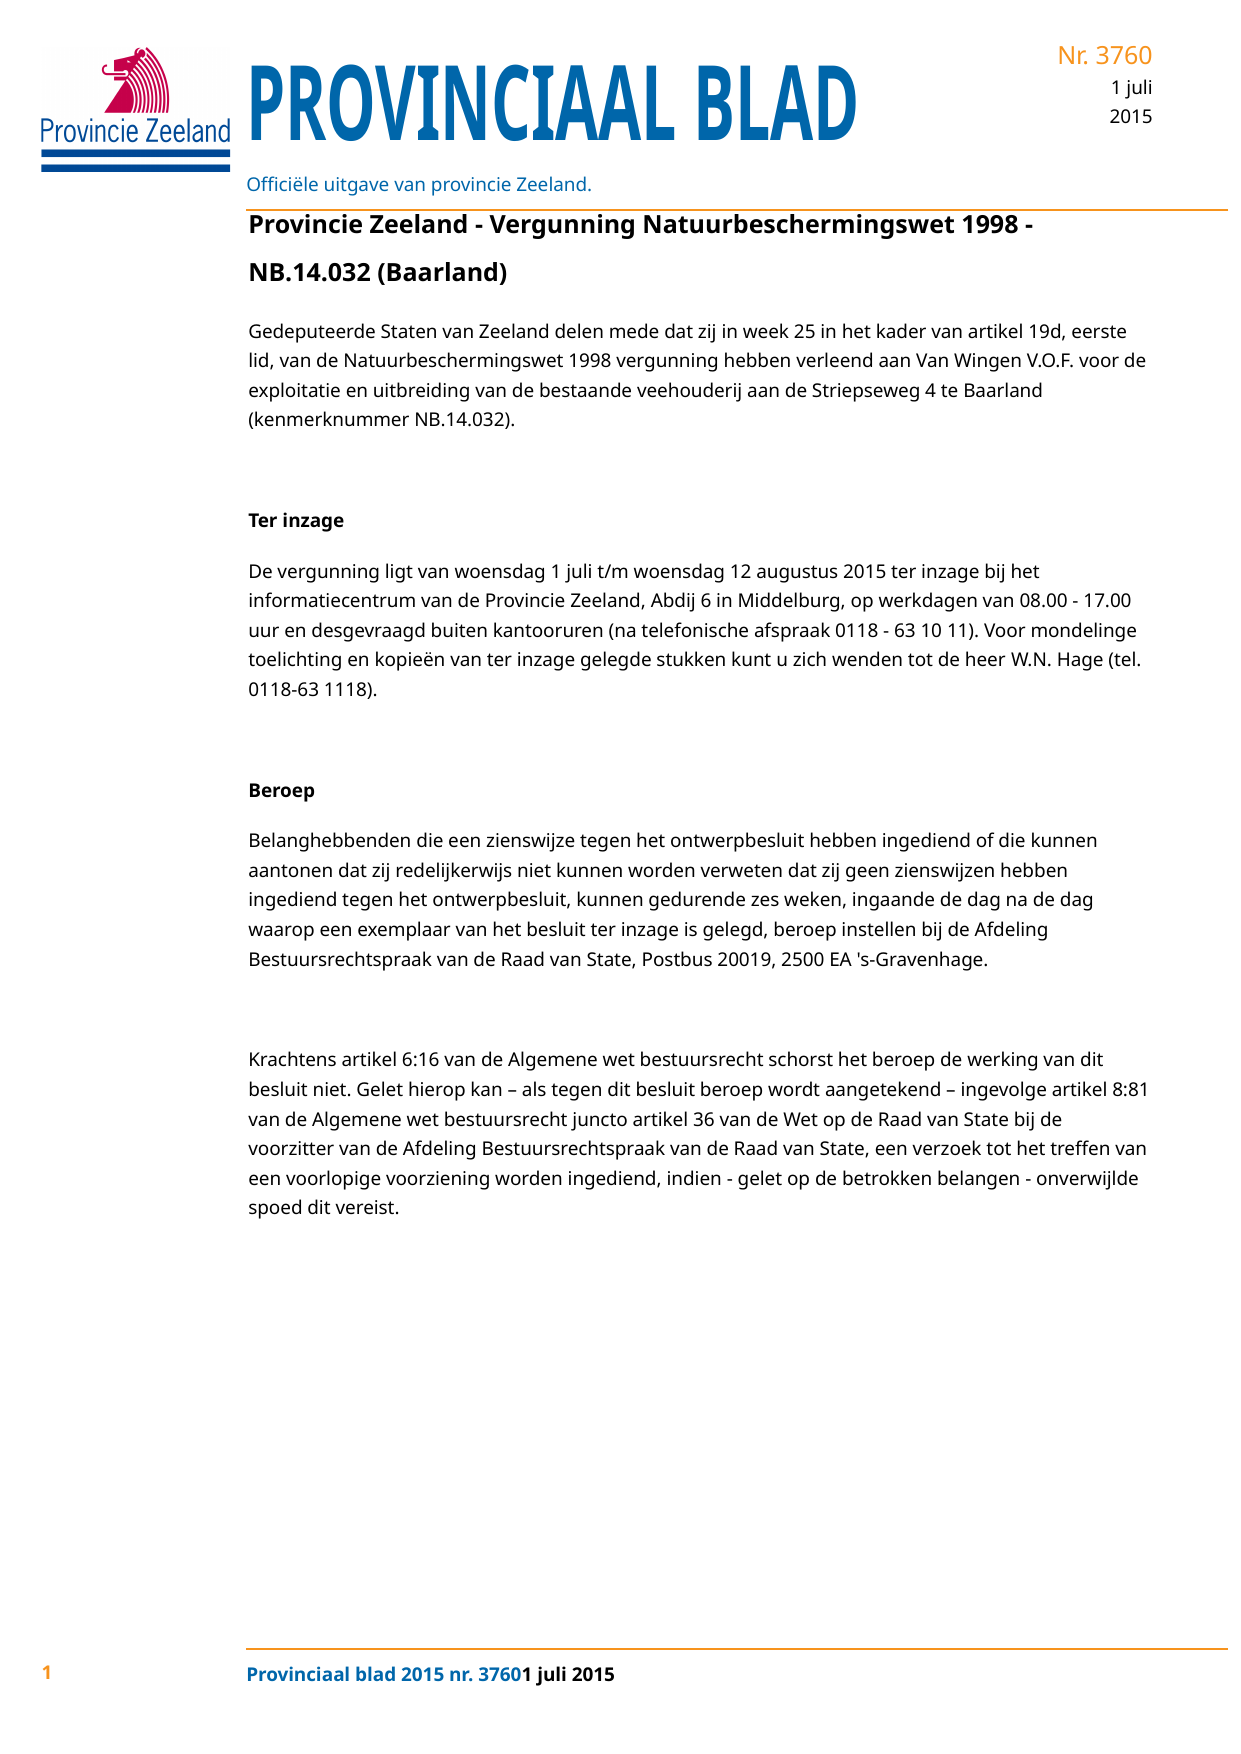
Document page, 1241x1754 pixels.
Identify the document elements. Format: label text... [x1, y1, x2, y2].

text Ter inzage [248, 507, 1152, 533]
text De vergunning ligt van woensdag 1 juli t/m woensdag 12 augustus 2015 ter inzage bij het informatiecentrum van de Provincie Zeeland, Abdij 6 in Middelburg, op werkdagen van 08.00 - 17.00 uur en desgevraagd buiten kantooruren (na telefonische afspraak 0118 - 63 10 11). Voor mondelinge toelichting en kopieën van ter inzage gelegde stukken kunt u zich wenden tot de heer W.N. Hage (tel. 0118-63 1118). [248, 558, 1152, 702]
text Belanghebbenden die een zienswijze tegen het ontwerpbesluit hebben ingediend of die kunnen aantonen dat zij redelijkerwijs niet kunnen worden verweten dat zij geen zienswijzen hebben ingediend tegen het ontwerpbesluit, kunnen gedurende zes weken, ingaande de dag na de dag waarop een exemplaar van het besluit ter inzage is gelegd, beroep instellen bij de Afdeling Bestuursrechtspraak van de Raad van State, Postbus 20019, 2500 EA 's-Gravenhage. [248, 827, 1152, 972]
text Provincie Zeeland - Vergunning Natuurbeschermingswet 1998 - NB.14.032 (Baarland) [248, 211, 1152, 288]
text Gedeputeerde Staten van Zeeland delen mede dat zij in week 25 in het kader van artikel 19d, eerste lid, van de Natuurbeschermingswet 1998 vergunning hebben verleend aan Van Wingen V.O.F. voor de exploitatie en uitbreiding van de bestaande veehouderij aan de Striepseweg 4 te Baarland (kenmerknummer NB.14.032). [248, 318, 1152, 432]
picture [41, 47, 231, 172]
text Krachtens artikel 6:16 van de Algemene wet bestuursrecht schorst het beroep de werking van dit besluit niet. Gelet hierop kan – als tegen dit besluit beroep wordt aangetekend – ingevolge artikel 8:81 van de Algemene wet bestuursrecht juncto artikel 36 van de Wet op de Raad van State bij de voorzitter van de Afdeling Bestuursrechtspraak van de Raad van State, een verzoek tot het treffen van een voorlopige voorziening worden ingediend, indien - gelet op de betrokken belangen - onverwijlde spoed dit vereist. [248, 1047, 1152, 1220]
text Beroep [248, 777, 1152, 803]
